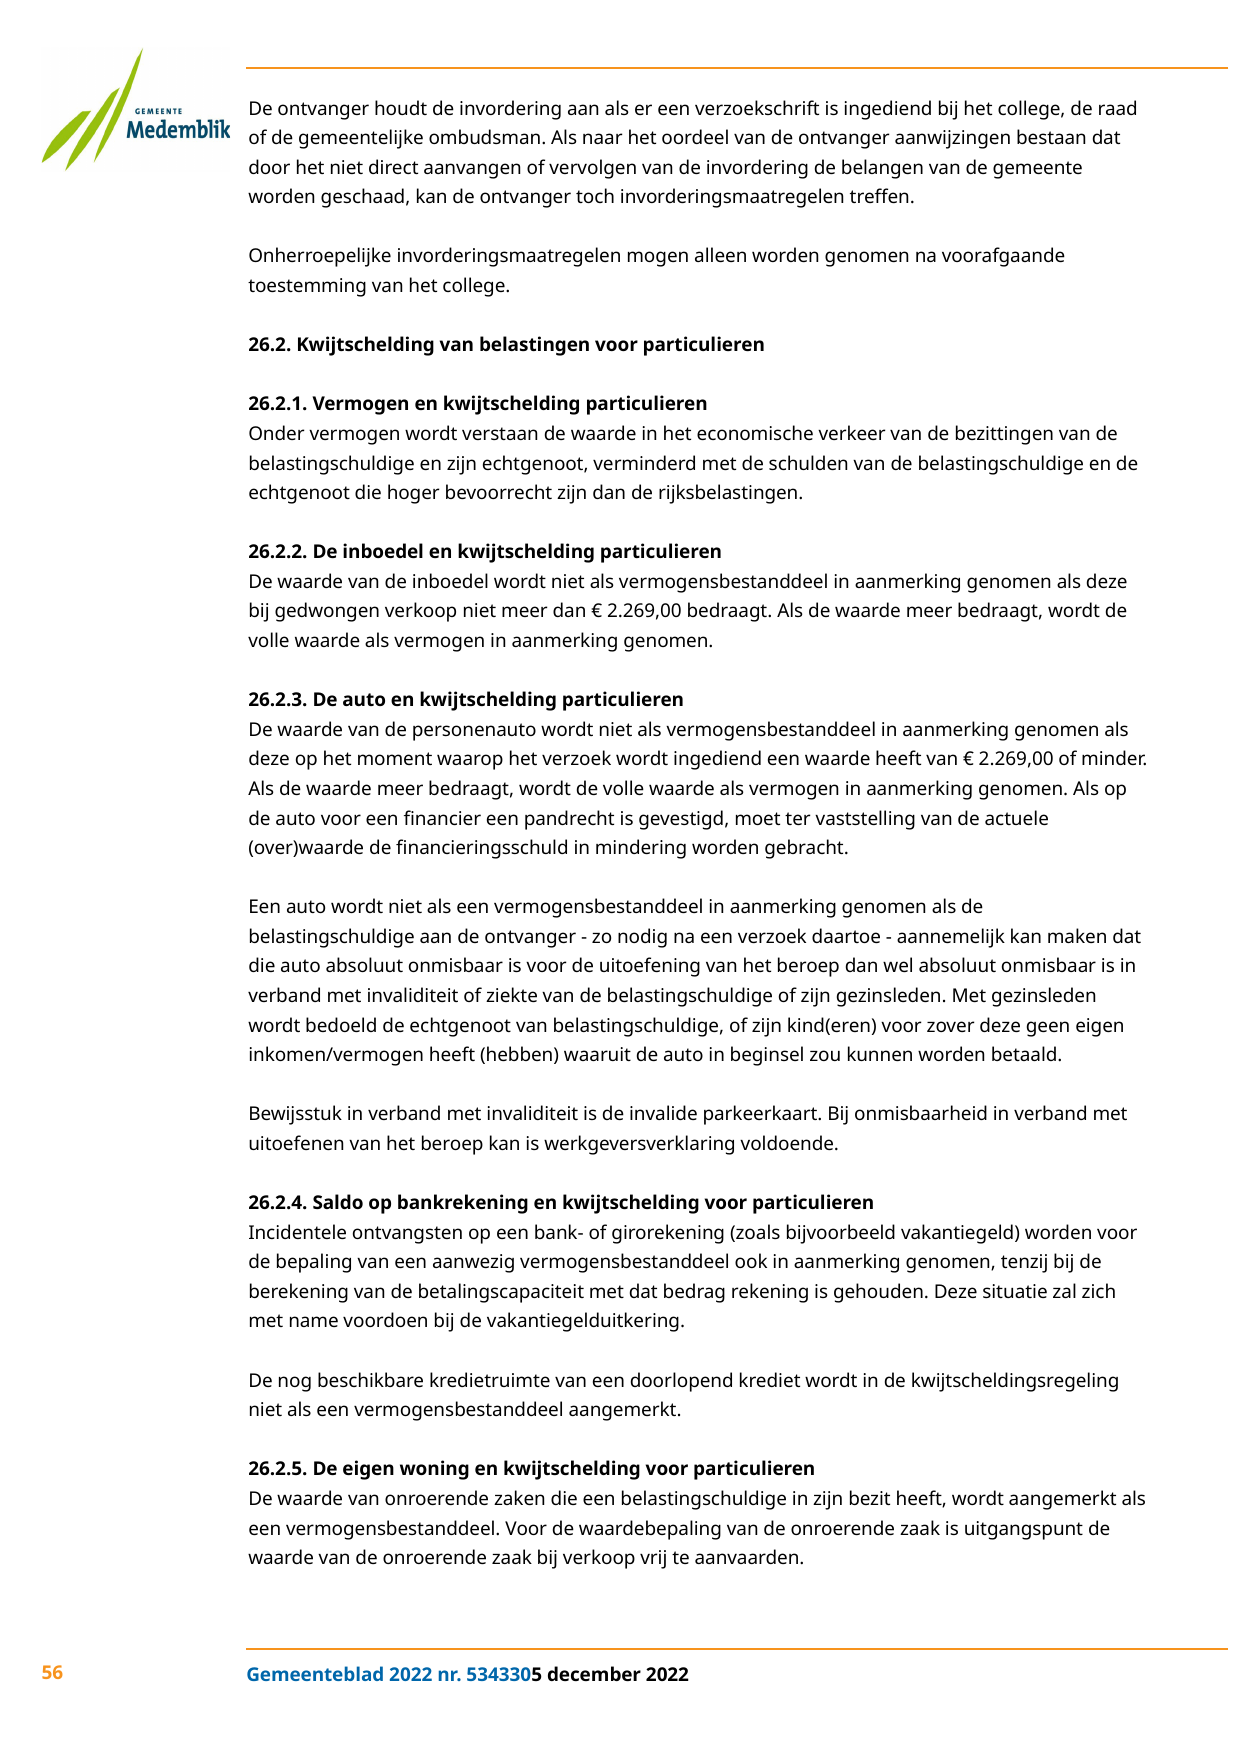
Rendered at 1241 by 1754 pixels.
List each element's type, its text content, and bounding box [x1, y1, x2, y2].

text De nog beschikbare kredietruimte van een doorlopend krediet wordt in de kwijtscheldingsregeling niet als een vermogensbestanddeel aangemerkt. [248, 1367, 1152, 1422]
text 26.2.3. De auto en kwijtschelding particulieren [248, 686, 1152, 712]
text Onder vermogen wordt verstaan de waarde in het economische verkeer van de bezittingen van de belastingschuldige en zijn echtgenoot, verminderd met de schulden van de belastingschuldige en de echtgenoot die hoger bevoorrecht zijn dan de rijksbelastingen. [248, 420, 1152, 505]
text 26.2. Kwijtschelding van belastingen voor particulieren [248, 331, 1152, 357]
text 26.2.2. De inboedel en kwijtschelding particulieren [248, 538, 1152, 564]
text Incidentele ontvangsten op een bank- of girorekening (zoals bijvoorbeeld vakantiegeld) worden voor de bepaling van een aanwezig vermogensbestanddeel ook in aanmerking genomen, tenzij bij de berekening van de betalingscapaciteit met dat bedrag rekening is gehouden. Deze situatie zal zich met name voordoen bij de vakantiegelduitkering. [248, 1219, 1152, 1333]
text De waarde van de personenauto wordt niet als vermogensbestanddeel in aanmerking genomen als deze op het moment waarop het verzoek wordt ingediend een waarde heeft van € 2.269,00 of minder. Als de waarde meer bedraagt, wordt de volle waarde als vermogen in aanmerking genomen. Als op de auto voor een financier een pandrecht is gevestigd, moet ter vaststelling van de actuele (over)waarde de financieringsschuld in mindering worden gebracht. [248, 716, 1152, 860]
text Bewijsstuk in verband met invaliditeit is de invalide parkeerkaart. Bij onmisbaarheid in verband met uitoefenen van het beroep kan is werkgeversverklaring voldoende. [248, 1101, 1152, 1156]
text 26.2.4. Saldo op bankrekening en kwijtschelding voor particulieren [248, 1189, 1152, 1215]
text De waarde van onroerende zaken die een belastingschuldige in zijn bezit heeft, wordt aangemerkt als een vermogensbestanddeel. Voor de waardebepaling van de onroerende zaak is uitgangspunt de waarde van de onroerende zaak bij verkoop vrij te aanvaarden. [248, 1485, 1152, 1570]
text 26.2.1. Vermogen en kwijtschelding particulieren [248, 391, 1152, 416]
text Onherroepelijke invorderingsmaatregelen mogen alleen worden genomen na voorafgaande toestemming van het college. [248, 243, 1152, 298]
text De waarde van de inboedel wordt niet als vermogensbestanddeel in aanmerking genomen als deze bij gedwongen verkoop niet meer dan € 2.269,00 bedraagt. Als de waarde meer bedraagt, wordt de volle waarde als vermogen in aanmerking genomen. [248, 568, 1152, 653]
text De ontvanger houdt de invordering aan als er een verzoekschrift is ingediend bij het college, de raad of de gemeentelijke ombudsman. Als naar het oordeel van de ontvanger aanwijzingen bestaan dat door het niet direct aanvangen of vervolgen van de invordering de belangen van de gemeente worden geschaad, kan de ontvanger toch invorderingsmaatregelen treffen. [248, 95, 1152, 209]
picture [41, 47, 231, 172]
text Een auto wordt niet als een vermogensbestanddeel in aanmerking genomen als de belastingschuldige aan de ontvanger - zo nodig na een verzoek daartoe - aannemelijk kan maken dat die auto absoluut onmisbaar is voor de uitoefening van het beroep dan wel absoluut onmisbaar is in verband met invaliditeit of ziekte van de belastingschuldige of zijn gezinsleden. Met gezinsleden wordt bedoeld de echtgenoot van belastingschuldige, of zijn kind(eren) voor zover deze geen eigen inkomen/vermogen heeft (hebben) waaruit de auto in beginsel zou kunnen worden betaald. [248, 893, 1152, 1067]
text 26.2.5. De eigen woning en kwijtschelding voor particulieren [248, 1456, 1152, 1481]
